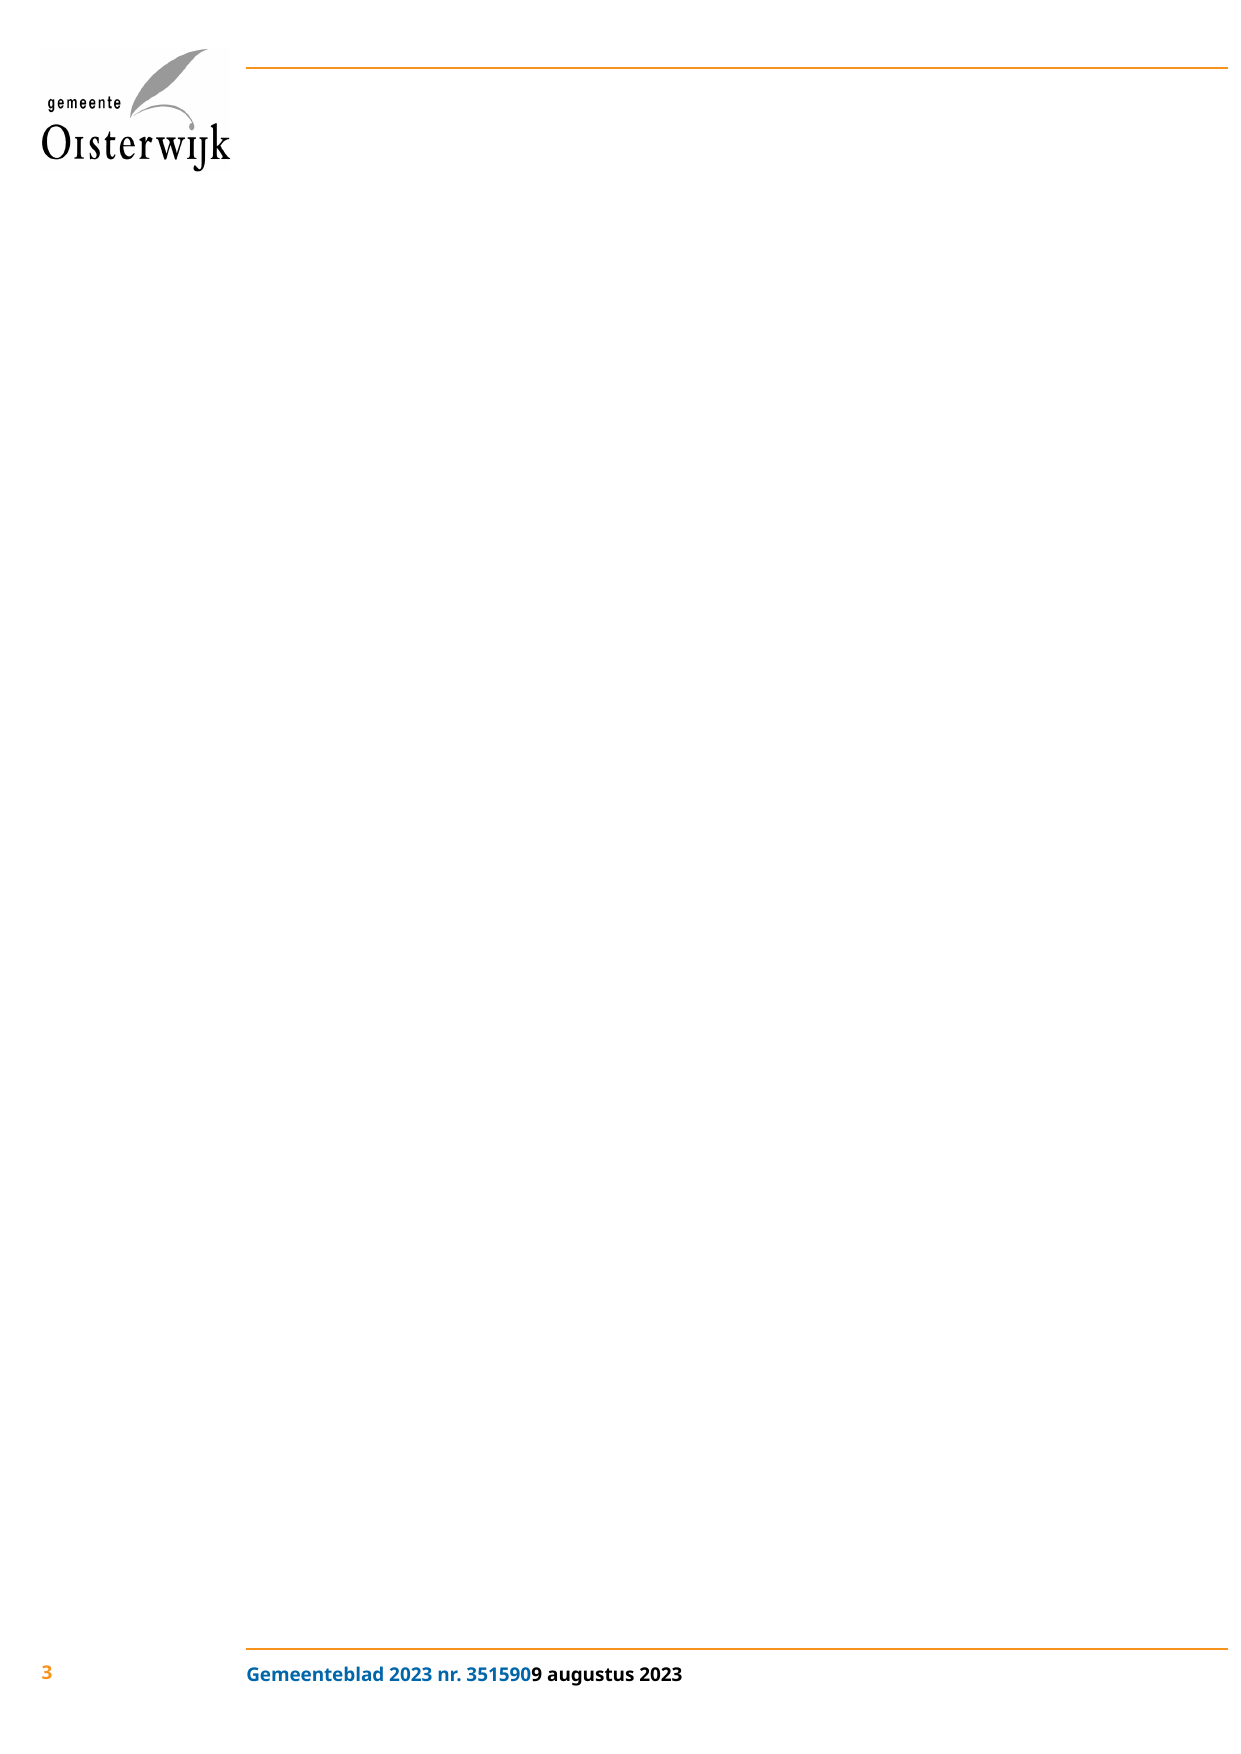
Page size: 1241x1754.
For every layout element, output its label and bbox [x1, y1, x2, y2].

picture [41, 47, 231, 172]
